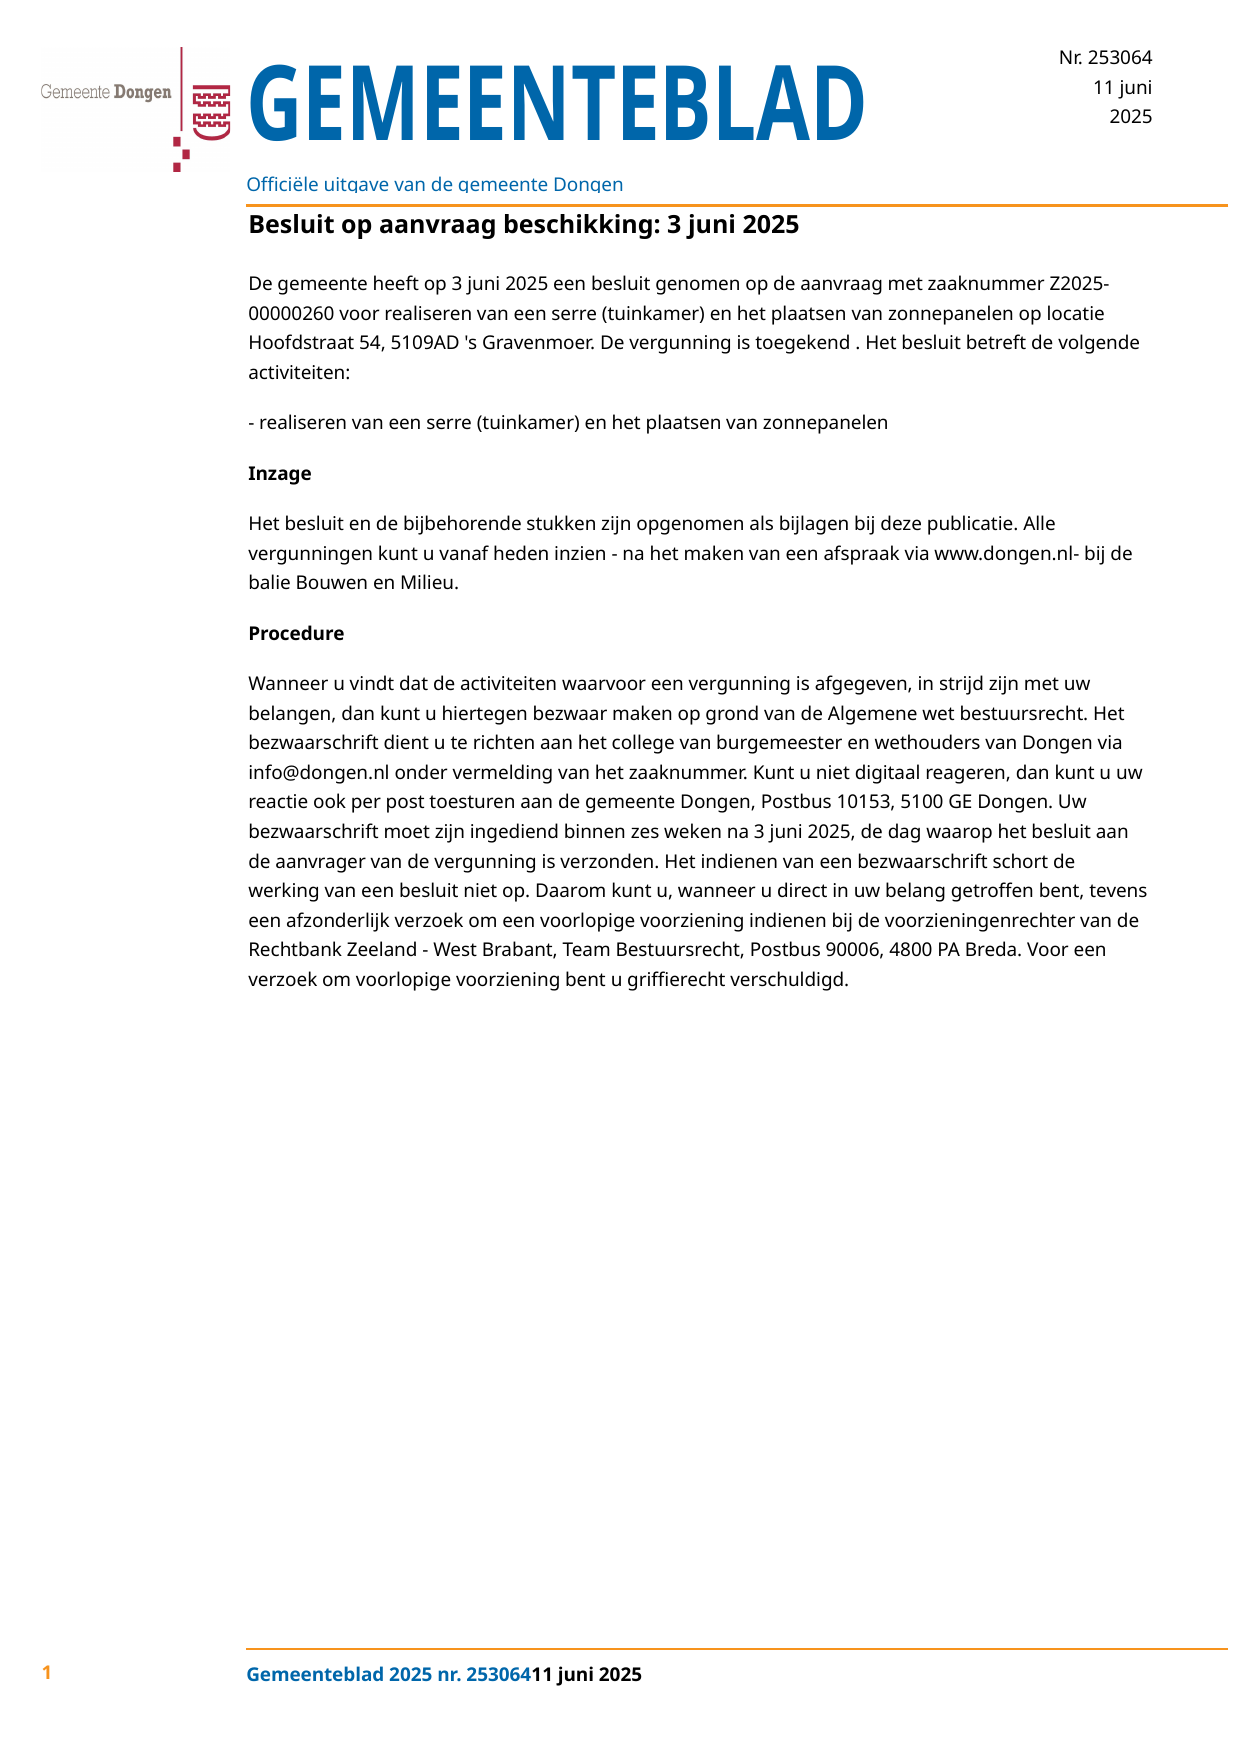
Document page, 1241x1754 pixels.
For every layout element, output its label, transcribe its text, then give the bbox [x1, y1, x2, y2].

text - realiseren van een serre (tuinkamer) en het plaatsen van zonnepanelen [248, 409, 1152, 435]
text Wanneer u vindt dat de activiteiten waarvoor een vergunning is afgegeven, in strijd zijn met uw belangen, dan kunt u hiertegen bezwaar maken op grond van de Algemene wet bestuursrecht. Het bezwaarschrift dient u te richten aan het college van burgemeester en wethouders van Dongen via info@dongen.nl onder vermelding van het zaaknummer. Kunt u niet digitaal reageren, dan kunt u uw reactie ook per post toesturen aan de gemeente Dongen, Postbus 10153, 5100 GE Dongen. Uw bezwaarschrift moet zijn ingediend binnen zes weken na 3 juni 2025, de dag waarop het besluit aan de aanvrager van de vergunning is verzonden. Het indienen van een bezwaarschrift schort de werking van een besluit niet op. Daarom kunt u, wanneer u direct in uw belang getroffen bent, tevens een afzonderlijk verzoek om een voorlopige voorziening indienen bij de voorzieningenrechter van de Rechtbank Zeeland - West Brabant, Team Bestuursrecht, Postbus 90006, 4800 PA Breda. Voor een verzoek om voorlopige voorziening bent u griffierecht verschuldigd. [248, 670, 1152, 992]
text Besluit op aanvraag beschikking: 3 juni 2025 [248, 207, 1152, 241]
picture [41, 47, 231, 172]
text De gemeente heeft op 3 juni 2025 een besluit genomen op de aanvraag met zaaknummer Z2025-00000260 voor realiseren van een serre (tuinkamer) en het plaatsen van zonnepanelen op locatie Hoofdstraat 54, 5109AD 's Gravenmoer. De vergunning is toegekend . Het besluit betreft de volgende activiteiten: [248, 270, 1152, 385]
text Het besluit en de bijbehorende stukken zijn opgenomen als bijlagen bij deze publicatie. Alle vergunningen kunt u vanaf heden inzien - na het maken van een afspraak via www.dongen.nl- bij de balie Bouwen en Milieu. [248, 510, 1152, 595]
text Inzage [248, 460, 1152, 486]
text Procedure [248, 620, 1152, 646]
